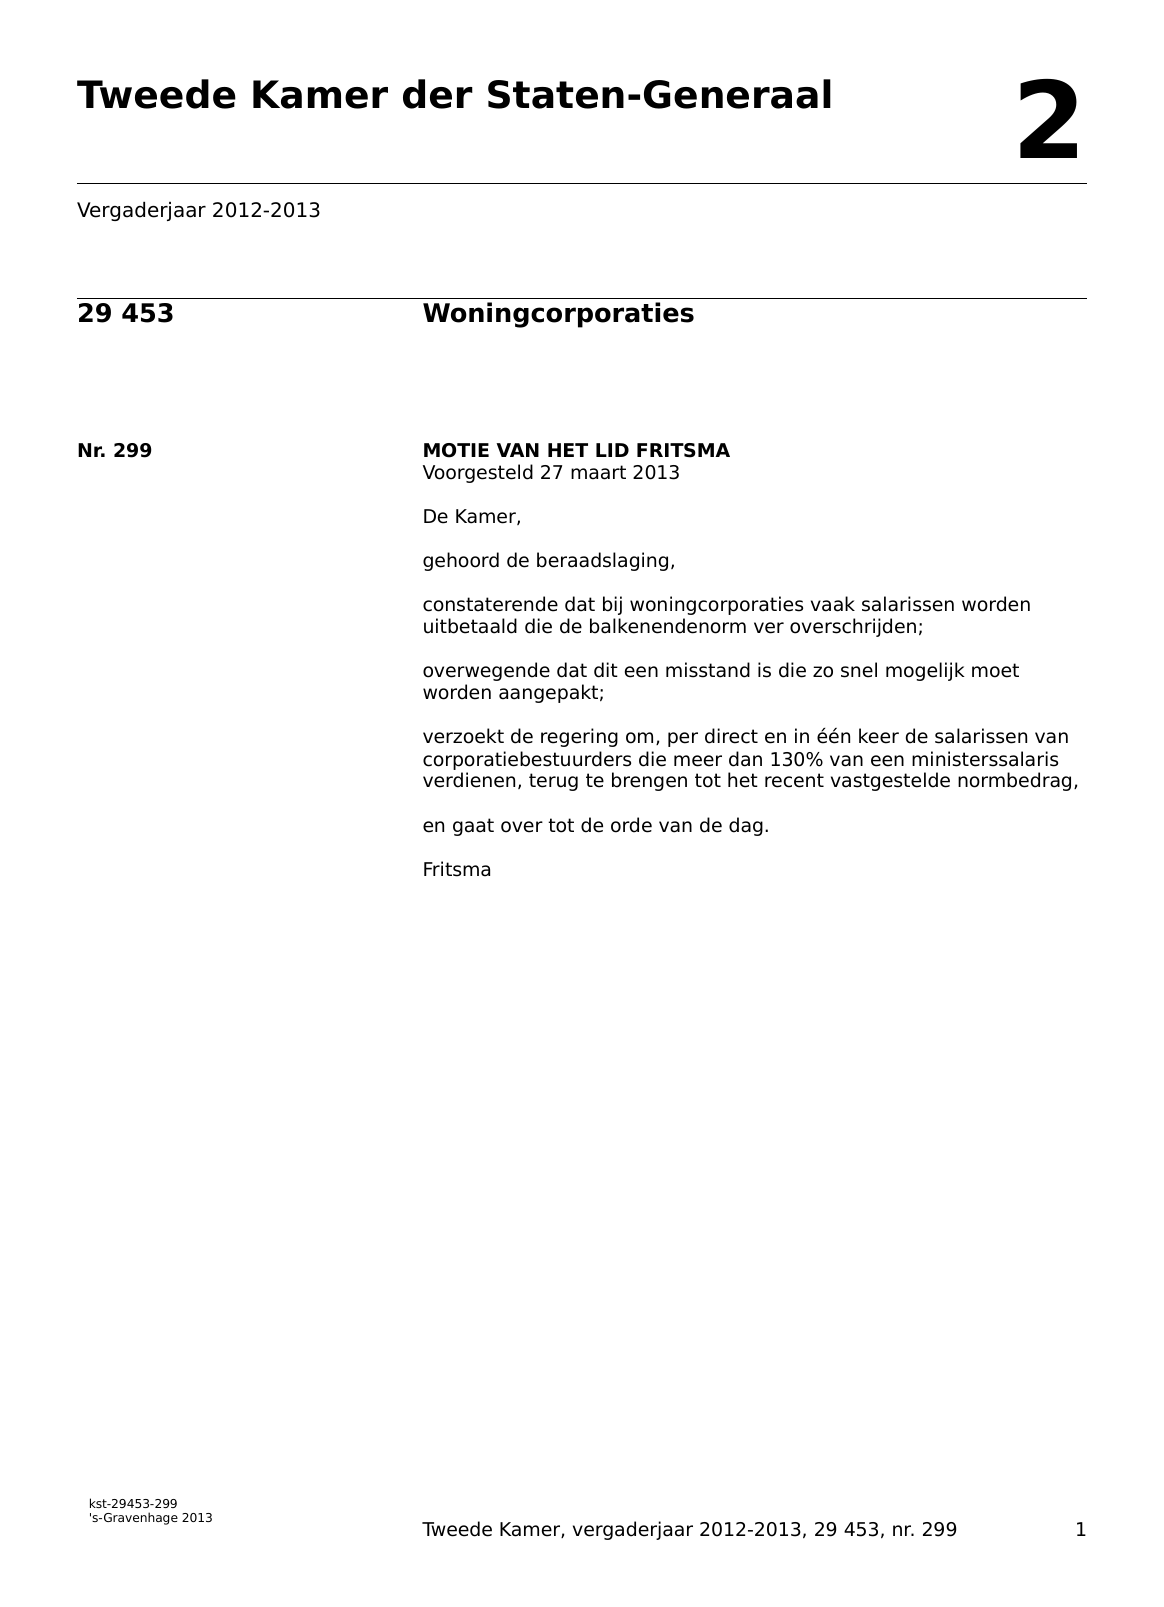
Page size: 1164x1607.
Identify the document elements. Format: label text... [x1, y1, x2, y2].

subtitle Nr. 299 MOTIE VAN HET LID FRITSMA [77, 440, 1087, 462]
table_cell Vergaderjaar 2012-2013 [77, 184, 1087, 298]
table_header 2 [886, 59, 1087, 183]
text 's-Gravenhage 2013 [88, 1511, 323, 1525]
subtitle 29 453 Woningcorporaties [77, 299, 1087, 329]
text De Kamer, [422, 506, 1087, 528]
text verzoekt de regering om, per direct en in één keer de salarissen van corporatiebestuurders die meer dan 130% van een ministerssalaris verdienen, terug te brengen tot het recent vastgestelde normbedrag, [422, 726, 1087, 792]
text Voorgesteld 27 maart 2013 [422, 462, 1087, 484]
text kst-29453-299 [88, 1497, 323, 1511]
text constaterende dat bij woningcorporaties vaak salarissen worden uitbetaald die de balkenendenorm ver overschrijden; [422, 594, 1087, 638]
text Fritsma [422, 859, 1087, 881]
text overwegende dat dit een misstand is die zo snel mogelijk moet worden aangepakt; [422, 660, 1087, 704]
text en gaat over tot de orde van de dag. [422, 814, 1087, 837]
text gehoord de beraadslaging, [422, 550, 1087, 572]
table_header Tweede Kamer der Staten-Generaal [77, 59, 886, 183]
